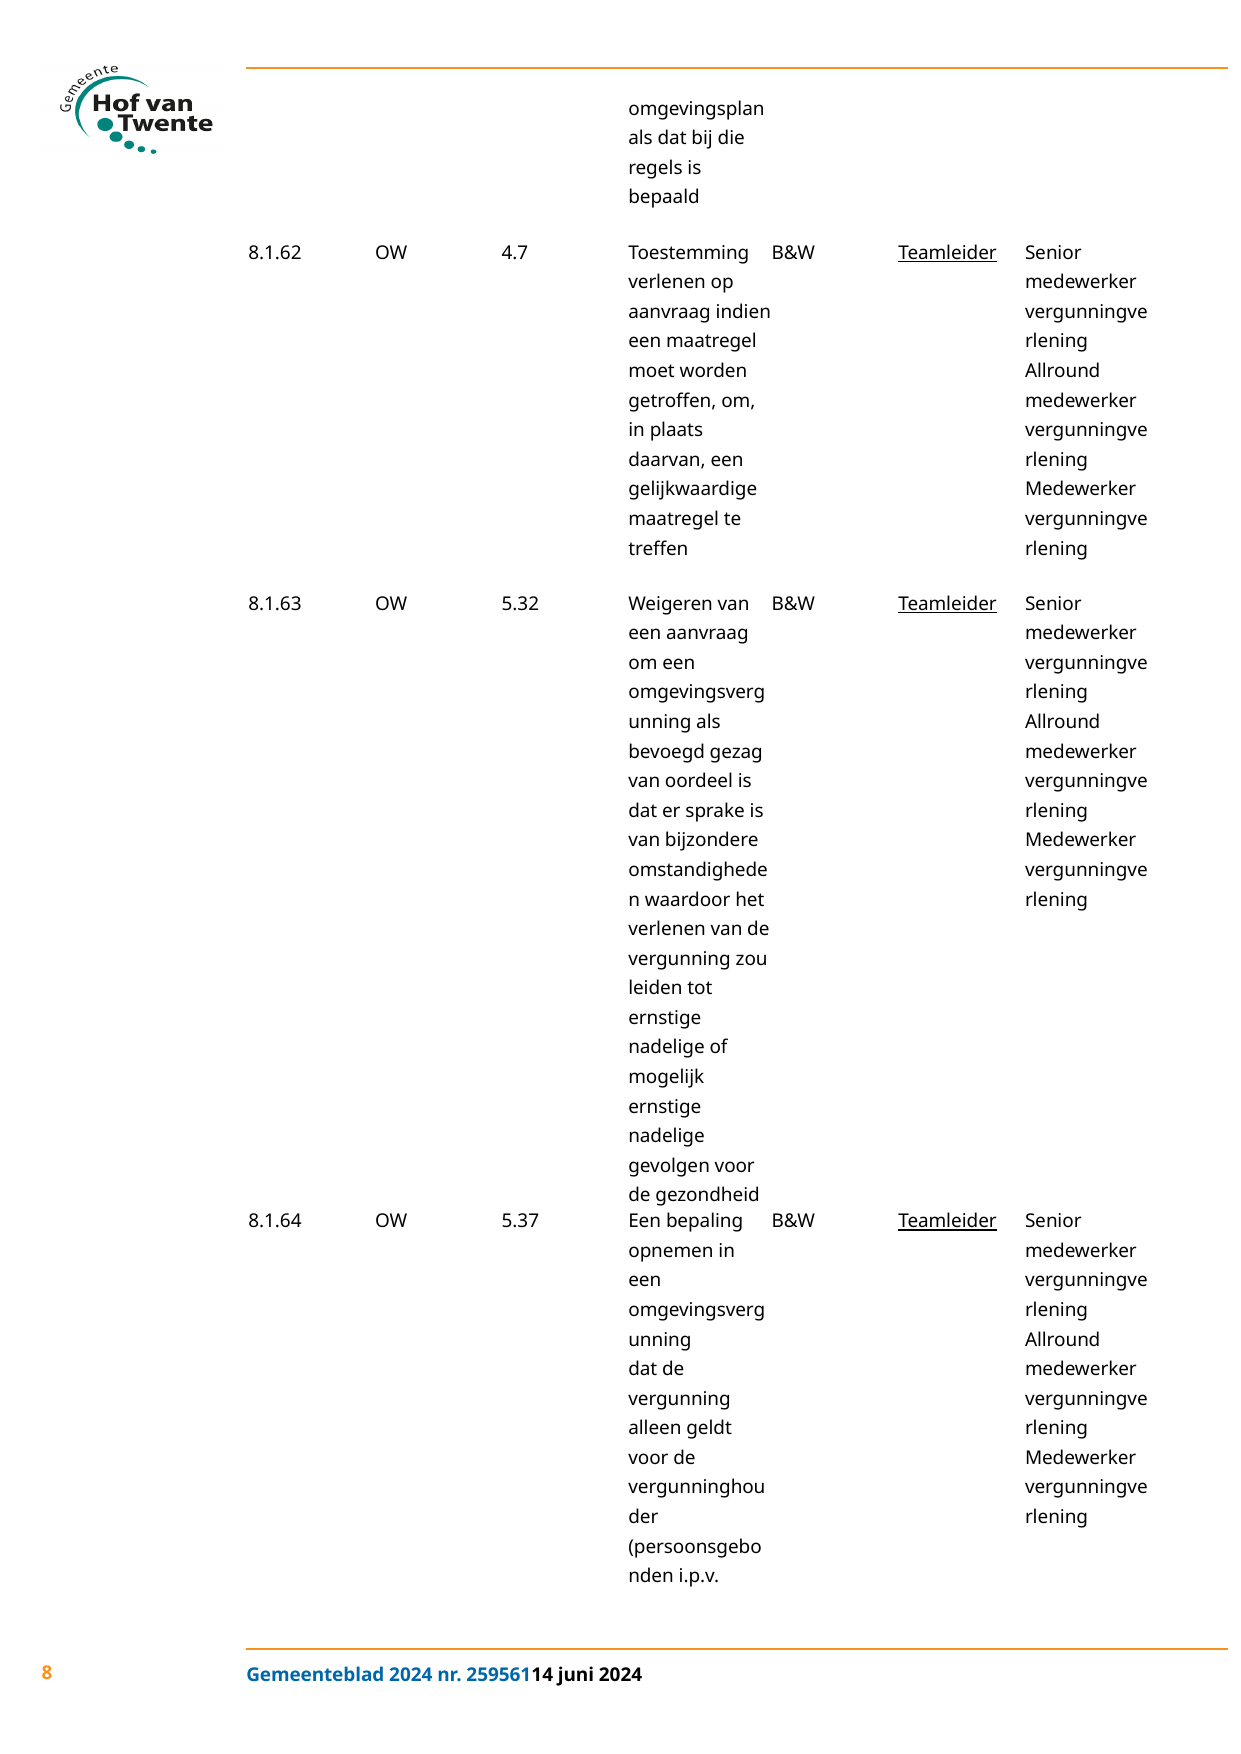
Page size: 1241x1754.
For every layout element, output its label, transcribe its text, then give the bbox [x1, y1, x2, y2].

table_cell B&W [771, 239, 898, 590]
table_cell Senior medewerker vergunningverlening Allround medewerker vergunningverlening Medewerker vergunningverlening [1025, 1208, 1152, 1588]
table_cell B&W [771, 590, 898, 1207]
table_cell Teamleider [898, 239, 1025, 590]
table_cell Senior medewerker vergunningverlening Allround medewerker vergunningverlening Medewerker vergunningverlening [1025, 239, 1152, 590]
table_cell [501, 95, 628, 239]
table_cell omgevingsplan als dat bij die regels is bepaald [628, 95, 771, 239]
table_cell 4.7 [501, 239, 628, 590]
table_cell 8.1.62 [248, 239, 375, 590]
table_cell 8.1.64 [248, 1208, 375, 1588]
table_cell Weigeren van een aanvraag om een omgevingsvergunning als bevoegd gezag van oordeel is dat er sprake is van bijzondere omstandigheden waardoor het verlenen van de vergunning zou leiden tot ernstige nadelige of mogelijk ernstige nadelige gevolgen voor de gezondheid [628, 590, 771, 1207]
table_cell Senior medewerker vergunningverlening Allround medewerker vergunningverlening Medewerker vergunningverlening [1025, 590, 1152, 1207]
table_cell OW [375, 1208, 501, 1588]
table_cell Toestemming verlenen op aanvraag indien een maatregel moet worden getroffen, om, in plaats daarvan, een gelijkwaardige maatregel te treffen [628, 239, 771, 590]
table_cell OW [375, 590, 501, 1207]
table_cell [375, 95, 501, 239]
picture [41, 47, 231, 172]
table_cell 5.32 [501, 590, 628, 1207]
table_cell Een bepaling opnemen in een omgevingsvergunning dat de vergunning alleen geldt voor de vergunninghouder (persoonsgebonden i.p.v. [628, 1208, 771, 1588]
table_cell [1025, 95, 1152, 239]
table_cell Teamleider [898, 1208, 1025, 1588]
table_cell 8.1.63 [248, 590, 375, 1207]
table_cell Teamleider [898, 590, 1025, 1207]
table_cell OW [375, 239, 501, 590]
table_cell [248, 95, 375, 239]
table_cell 5.37 [501, 1208, 628, 1588]
table_cell [898, 95, 1025, 239]
table_cell [771, 95, 898, 239]
table_cell B&W [771, 1208, 898, 1588]
